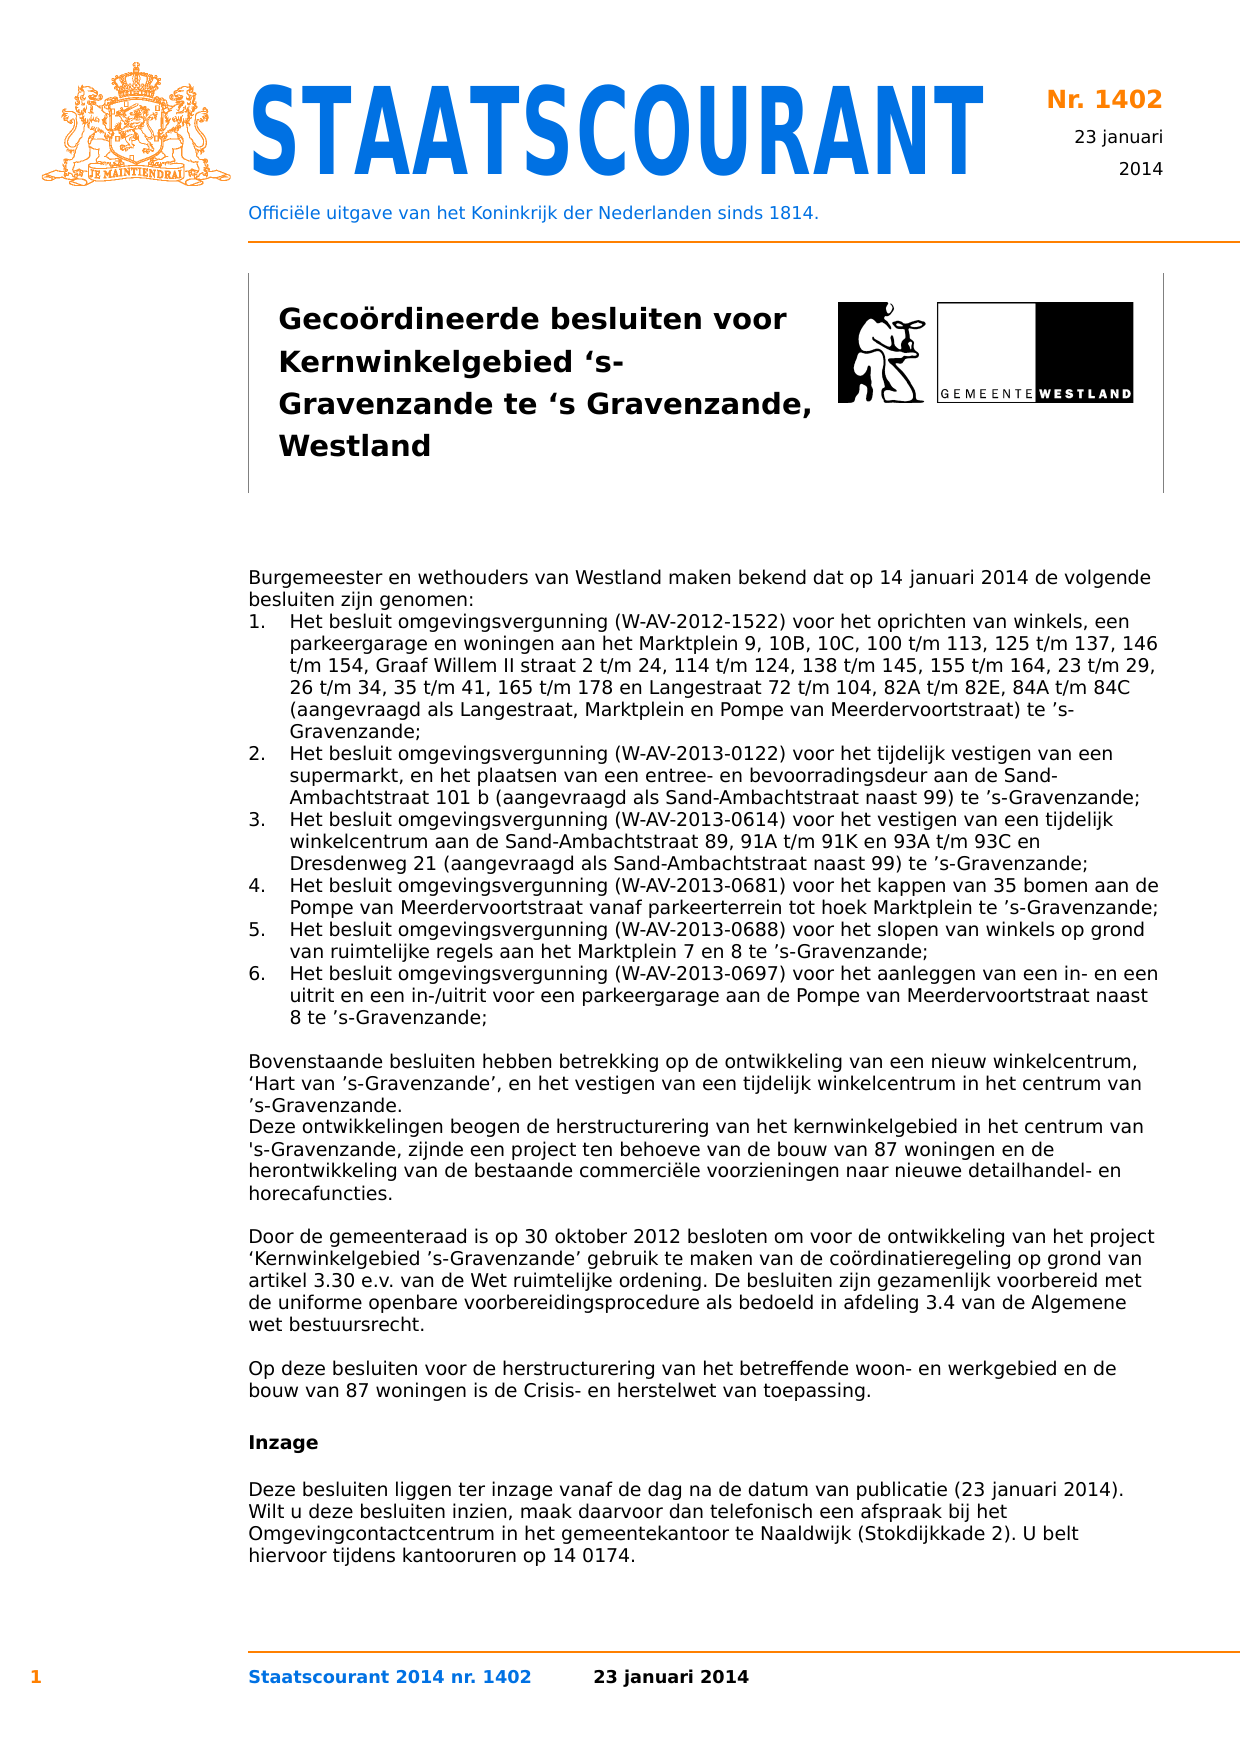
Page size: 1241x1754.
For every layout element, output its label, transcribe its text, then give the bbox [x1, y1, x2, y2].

table_cell 2014 [998, 153, 1240, 203]
text 2. Het besluit omgevingsvergunning (W-AV-2013-0122) voor het tijdelijk vestigen van een supermarkt, en het plaatsen van een entree- en bevoorradingsdeur aan de Sand-Ambachtstraat 101 b (aangevraagd als Sand-Ambachtstraat naast 99) te ’s-Gravenzande; [248, 743, 1163, 809]
text Door de gemeenteraad is op 30 oktober 2012 besloten om voor de ontwikkeling van het project ‘Kernwinkelgebied ’s-Gravenzande’ gebruik te maken van de coördinatieregeling op grond van artikel 3.30 e.v. van de Wet ruimtelijke ordening. De besluiten zijn gezamenlijk voorbereid met de uniforme openbare voorbereidingsprocedure als bedoeld in afdeling 3.4 van de Algemene wet bestuursrecht. [248, 1226, 1163, 1336]
text 3. Het besluit omgevingsvergunning (W-AV-2013-0614) voor het vestigen van een tijdelijk winkelcentrum aan de Sand-Ambachtstraat 89, 91A t/m 91K en 93A t/m 93C en Dresdenweg 21 (aangevraagd als Sand-Ambachtstraat naast 99) te ’s-Gravenzande; [248, 809, 1163, 875]
table_cell 23 januari [998, 121, 1240, 153]
picture [41, 62, 231, 186]
text Bovenstaande besluiten hebben betrekking op de ontwikkeling van een nieuw winkelcentrum, ‘Hart van ’s-Gravenzande’, en het vestigen van een tijdelijk winkelcentrum in het centrum van ’s-Gravenzande. [248, 1051, 1163, 1116]
text Deze besluiten liggen ter inzage vanaf de dag na de datum van publicatie (23 januari 2014). Wilt u deze besluiten inzien, maak daarvoor dan telefonisch een afspraak bij het Omgevingcontactcentrum in het gemeentekantoor te Naaldwijk (Stokdijkkade 2). U belt hiervoor tijdens kantooruren op 14 0174. [248, 1479, 1163, 1567]
table_header [25, 62, 248, 241]
subtitle Gecoördineerde besluiten voor Kernwinkelgebied ‘s-Gravenzande te ‘s Gravenzande, Westland [249, 273, 1163, 493]
text Op deze besluiten voor de herstructurering van het betreffende woon- en werkgebied en de bouw van 87 woningen is de Crisis- en herstelwet van toepassing. [248, 1358, 1163, 1402]
table_header Nr. 1402 [998, 62, 1240, 121]
text 6. Het besluit omgevingsvergunning (W-AV-2013-0697) voor het aanleggen van een in- en een uitrit en een in-/uitrit voor een parkeergarage aan de Pompe van Meerdervoortstraat naast 8 te ’s-Gravenzande; [248, 963, 1163, 1029]
table_header STAATSCOURANT [248, 62, 998, 203]
text 5. Het besluit omgevingsvergunning (W-AV-2013-0688) voor het slopen van winkels op grond van ruimtelijke regels aan het Marktplein 7 en 8 te ’s-Gravenzande; [248, 919, 1163, 963]
picture [838, 302, 1134, 403]
text Burgemeester en wethouders van Westland maken bekend dat op 14 januari 2014 de volgende besluiten zijn genomen: [248, 567, 1163, 611]
table_cell Officiële uitgave van het Koninkrijk der Nederlanden sinds 1814. [248, 203, 1240, 241]
text 4. Het besluit omgevingsvergunning (W-AV-2013-0681) voor het kappen van 35 bomen aan de Pompe van Meerdervoortstraat vanaf parkeerterrein tot hoek Marktplein te ’s-Gravenzande; [248, 875, 1163, 919]
text 1. Het besluit omgevingsvergunning (W-AV-2012-1522) voor het oprichten van winkels, een parkeergarage en woningen aan het Marktplein 9, 10B, 10C, 100 t/m 113, 125 t/m 137, 146 t/m 154, Graaf Willem II straat 2 t/m 24, 114 t/m 124, 138 t/m 145, 155 t/m 164, 23 t/m 29, 26 t/m 34, 35 t/m 41, 165 t/m 178 en Langestraat 72 t/m 104, 82A t/m 82E, 84A t/m 84C (aangevraagd als Langestraat, Marktplein en Pompe van Meerdervoortstraat) te ’s-Gravenzande; [248, 611, 1163, 743]
subtitle Inzage [248, 1432, 1163, 1454]
text Deze ontwikkelingen beogen de herstructurering van het kernwinkelgebied in het centrum van 's-Gravenzande, zijnde een project ten behoeve van de bouw van 87 woningen en de herontwikkeling van de bestaande commerciële voorzieningen naar nieuwe detailhandel- en horecafuncties. [248, 1116, 1163, 1204]
